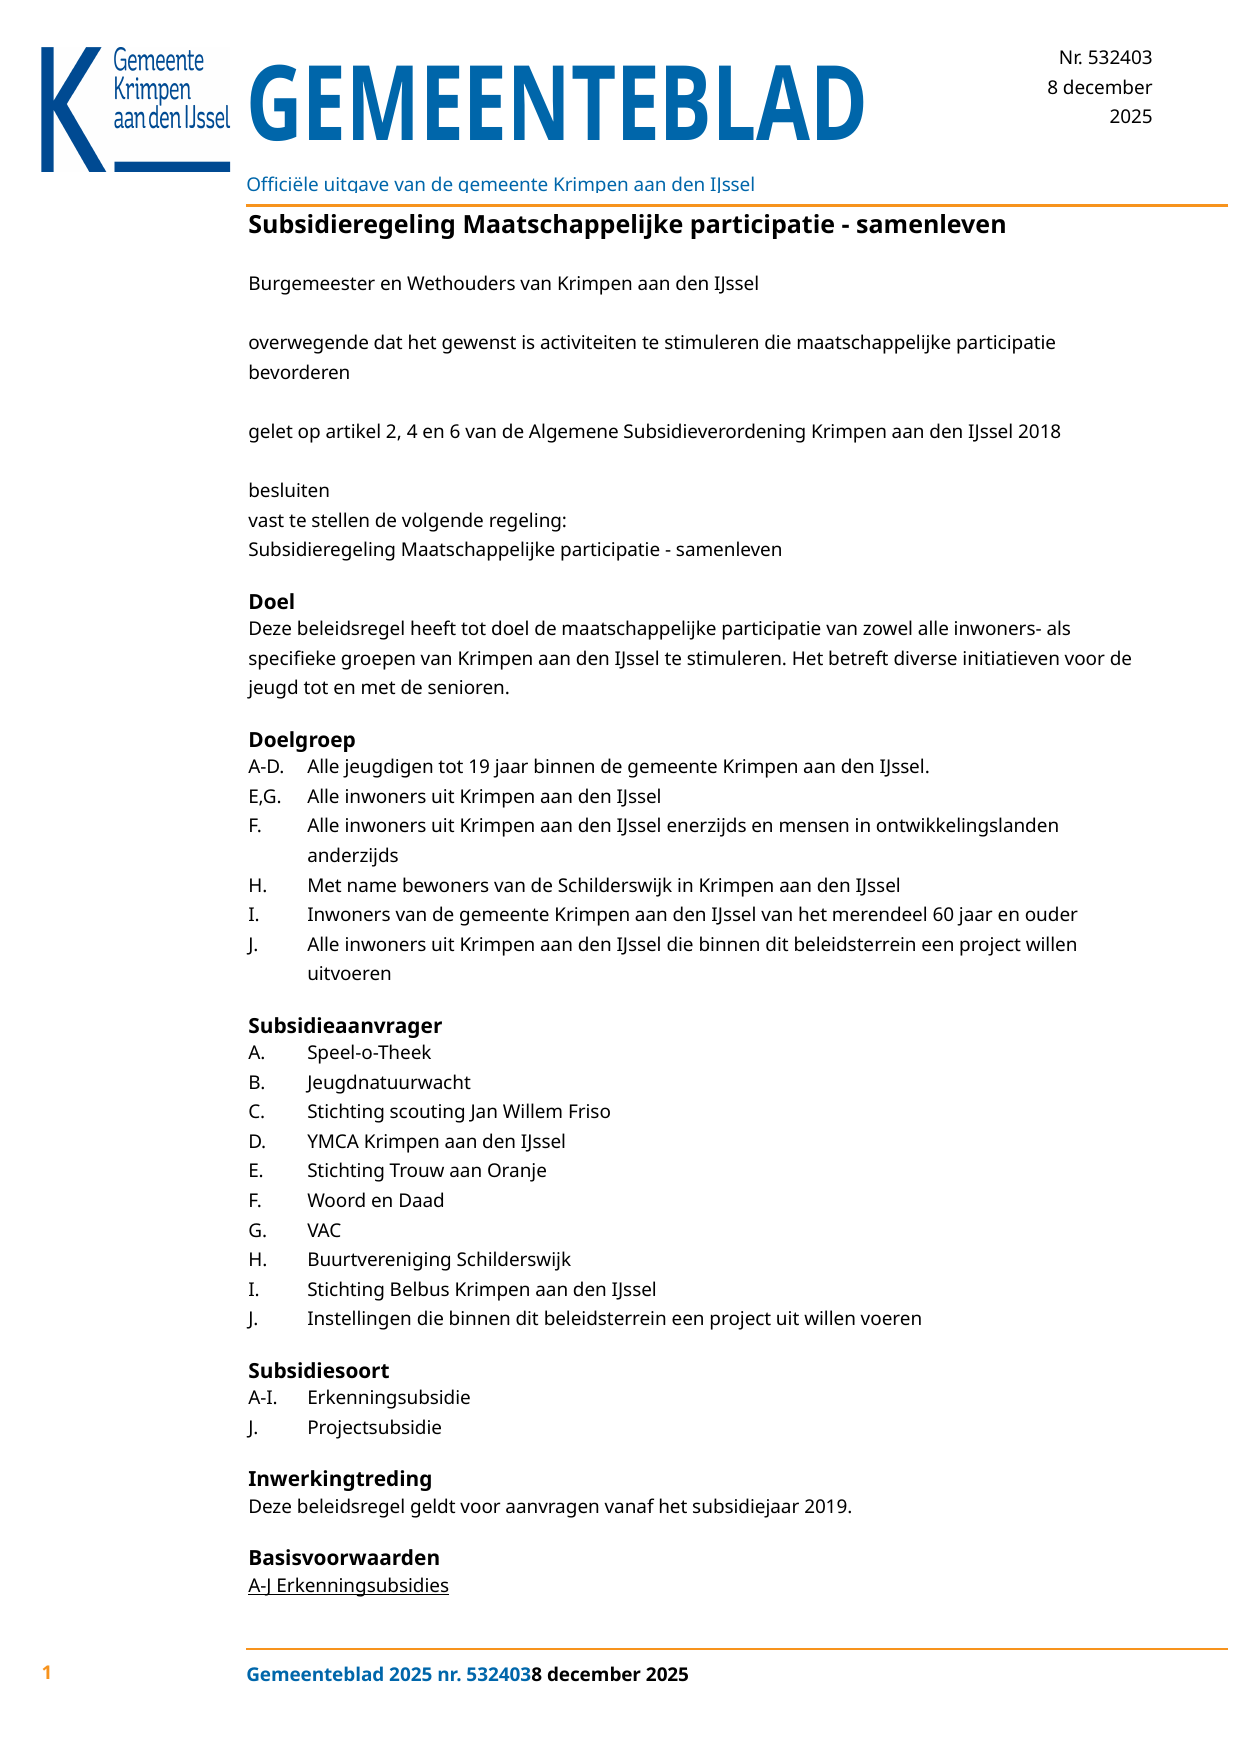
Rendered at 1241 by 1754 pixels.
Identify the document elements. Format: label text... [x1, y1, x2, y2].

text Doelgroep [248, 725, 1152, 753]
list Inwoners van de gemeente Krimpen aan den IJssel van het merendeel 60 jaar en ouder [248, 901, 1152, 927]
list Stichting Trouw aan Oranje [248, 1158, 1152, 1183]
list Jeugdnatuurwacht [248, 1069, 1152, 1095]
list Alle inwoners uit Krimpen aan den IJssel [248, 783, 1152, 809]
picture [41, 47, 231, 172]
text Deze beleidsregel heeft tot doel de maatschappelijke participatie van zowel alle inwoners- als specifieke groepen van Krimpen aan den IJssel te stimuleren. Het betreft diverse initiatieven voor de jeugd tot en met de senioren. [248, 615, 1152, 700]
text Basisvoorwaarden [248, 1543, 1152, 1572]
list Buurtvereniging Schilderswijk [248, 1246, 1152, 1272]
text Doel [248, 587, 1152, 615]
text gelet op artikel 2, 4 en 6 van de Algemene Subsidieverordening Krimpen aan den IJssel 2018 [248, 418, 1152, 444]
text Subsidiesoort [248, 1356, 1152, 1384]
list Stichting scouting Jan Willem Friso [248, 1098, 1152, 1124]
list YMCA Krimpen aan den IJssel [248, 1128, 1152, 1154]
text Subsidieaanvrager [248, 1011, 1152, 1039]
list VAC [248, 1217, 1152, 1243]
list Alle inwoners uit Krimpen aan den IJssel die binnen dit beleidsterrein een project willen uitvoeren [248, 931, 1152, 986]
list Projectsubsidie [248, 1414, 1152, 1440]
list Instellingen die binnen dit beleidsterrein een project uit willen voeren [248, 1306, 1152, 1331]
text vast te stellen de volgende regeling: [248, 507, 1152, 533]
text Subsidieregeling Maatschappelijke participatie - samenleven [248, 537, 1152, 562]
text Subsidieregeling Maatschappelijke participatie - samenleven [248, 207, 1152, 241]
text besluiten [248, 477, 1152, 503]
list Erkenningsubsidie [248, 1384, 1152, 1410]
list Stichting Belbus Krimpen aan den IJssel [248, 1276, 1152, 1302]
text A-J Erkenningsubsidies [248, 1572, 1152, 1597]
text Burgemeester en Wethouders van Krimpen aan den IJssel [248, 270, 1152, 296]
list Alle inwoners uit Krimpen aan den IJssel enerzijds en mensen in ontwikkelingslanden anderzijds [248, 813, 1152, 868]
text Deze beleidsregel geldt voor aanvragen vanaf het subsidiejaar 2019. [248, 1493, 1152, 1519]
list Speel-o-Theek [248, 1039, 1152, 1065]
text Inwerkingtreding [248, 1464, 1152, 1493]
list Met name bewoners van de Schilderswijk in Krimpen aan den IJssel [248, 872, 1152, 897]
text overwegende dat het gewenst is activiteiten te stimuleren die maatschappelijke participatie bevorderen [248, 329, 1152, 385]
list Alle jeugdigen tot 19 jaar binnen de gemeente Krimpen aan den IJssel. [248, 753, 1152, 779]
list Woord en Daad [248, 1187, 1152, 1213]
